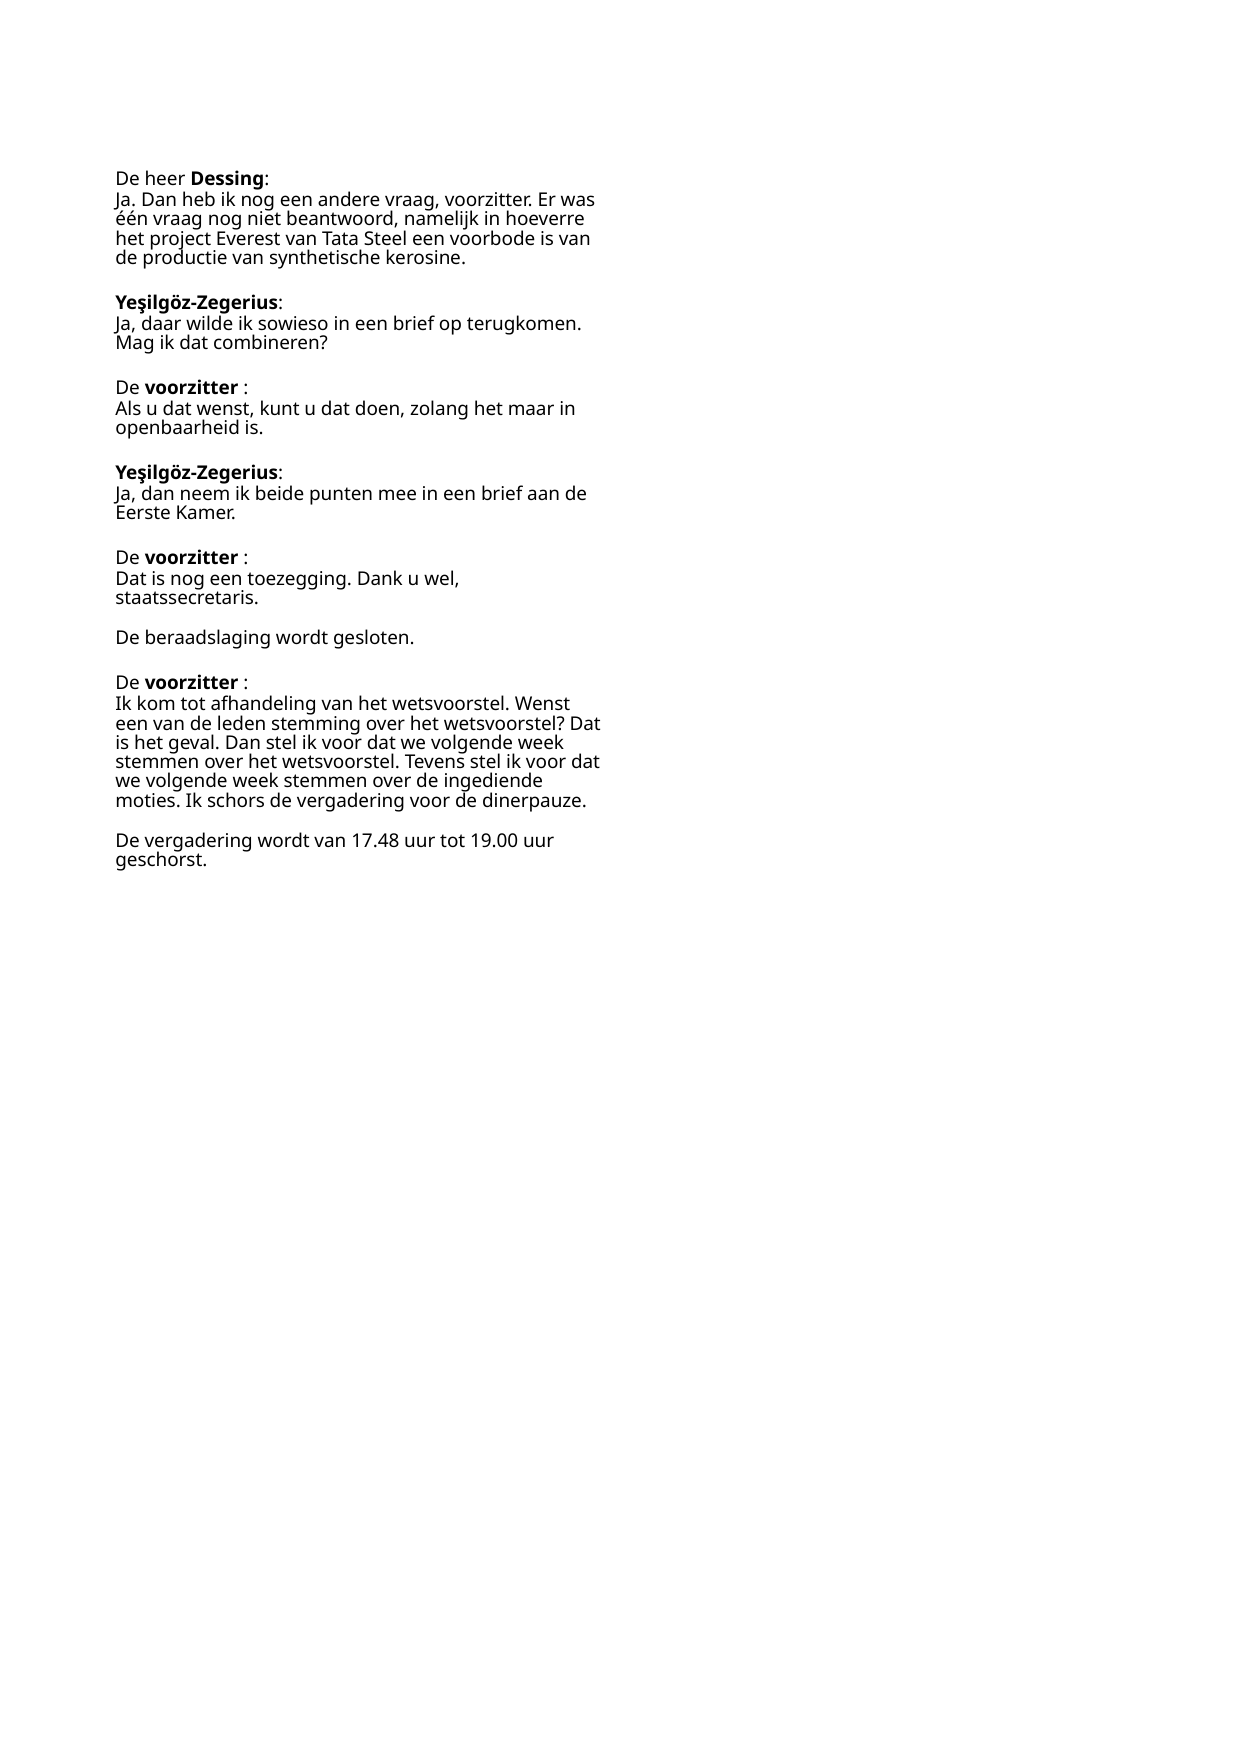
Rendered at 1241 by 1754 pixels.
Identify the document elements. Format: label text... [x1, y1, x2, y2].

text De voorzitter : [115, 374, 605, 400]
text Als u dat wenst, kunt u dat doen, zolang het maar in openbaarheid is. [115, 400, 605, 438]
text Ja, daar wilde ik sowieso in een brief op terugkomen. Mag ik dat combineren? [115, 315, 605, 353]
text De beraadslaging wordt gesloten. [115, 629, 605, 649]
text Dat is nog een toezegging. Dank u wel, staatssecretaris. [115, 570, 605, 608]
text De heer Dessing: [115, 165, 605, 191]
text Yeşilgöz-Zegerius: [115, 289, 605, 315]
text De voorzitter : [115, 544, 605, 570]
text Ja, dan neem ik beide punten mee in een brief aan de Eerste Kamer. [115, 485, 605, 523]
text Yeşilgöz-Zegerius: [115, 459, 605, 485]
text De voorzitter : [115, 669, 605, 695]
text De vergadering wordt van 17.48 uur tot 19.00 uur geschorst. [115, 832, 605, 870]
text Ja. Dan heb ik nog een andere vraag, voorzitter. Er was één vraag nog niet beantwoord, namelijk in hoeverre het project Everest van Tata Steel een voorbode is van de productie van synthetische kerosine. [115, 191, 605, 268]
text Ik kom tot afhandeling van het wetsvoorstel. Wenst een van de leden stemming over het wetsvoorstel? Dat is het geval. Dan stel ik voor dat we volgende week stemmen over het wetsvoorstel. Tevens stel ik voor dat we volgende week stemmen over de ingediende moties. Ik schors de vergadering voor de dinerpauze. [115, 695, 605, 811]
